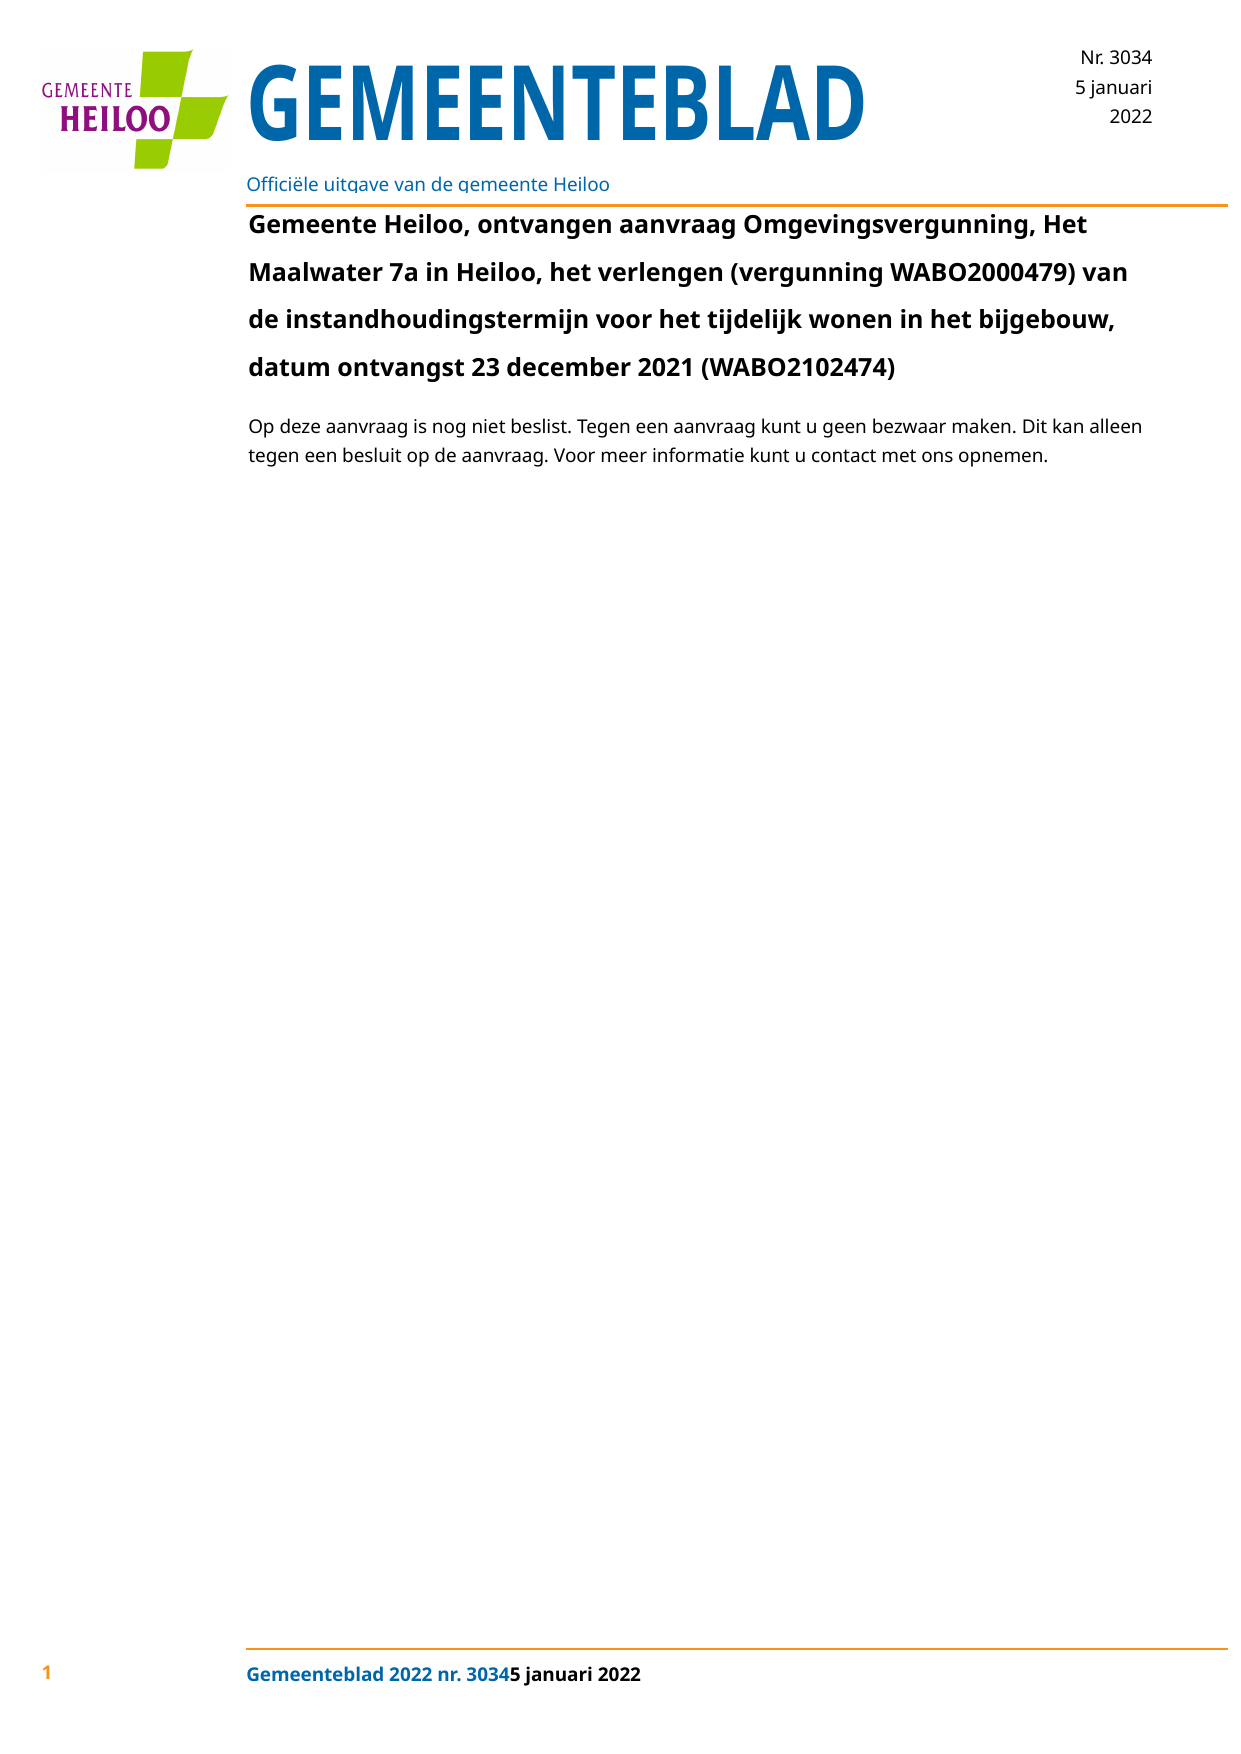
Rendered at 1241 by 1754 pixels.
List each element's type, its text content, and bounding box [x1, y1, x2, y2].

picture [41, 47, 231, 172]
text Op deze aanvraag is nog niet beslist. Tegen een aanvraag kunt u geen bezwaar maken. Dit kan alleen tegen een besluit op de aanvraag. Voor meer informatie kunt u contact met ons opnemen. [248, 413, 1152, 468]
text Gemeente Heiloo, ontvangen aanvraag Omgevingsvergunning, Het Maalwater 7a in Heiloo, het verlengen (vergunning WABO2000479) van de instandhoudingstermijn voor het tijdelijk wonen in het bijgebouw, datum ontvangst 23 december 2021 (WABO2102474) [248, 207, 1152, 384]
